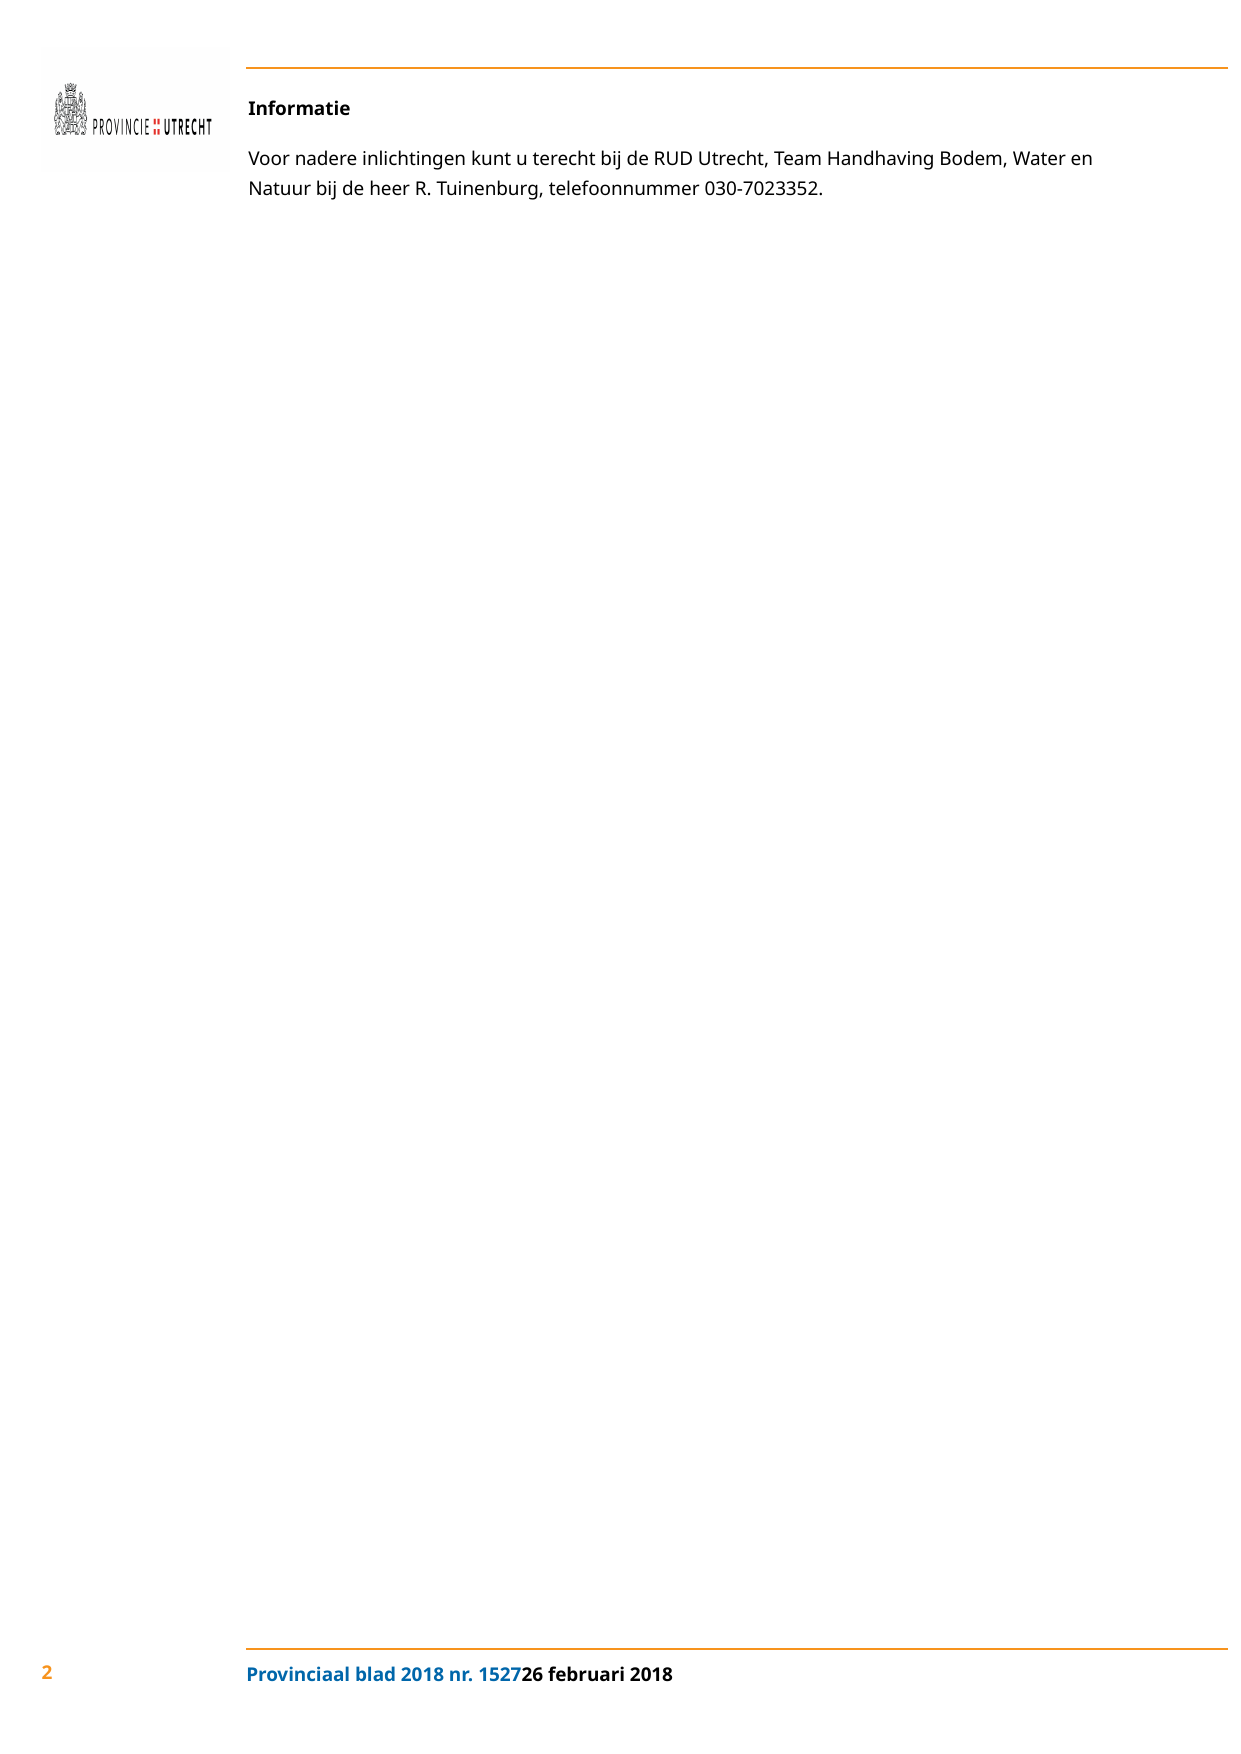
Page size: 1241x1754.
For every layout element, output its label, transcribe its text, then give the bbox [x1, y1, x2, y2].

text Voor nadere inlichtingen kunt u terecht bij de RUD Utrecht, Team Handhaving Bodem, Water en Natuur bij de heer R. Tuinenburg, telefoonnummer 030-7023352. [248, 145, 1152, 201]
picture [41, 47, 231, 172]
text Informatie [248, 95, 1152, 121]
